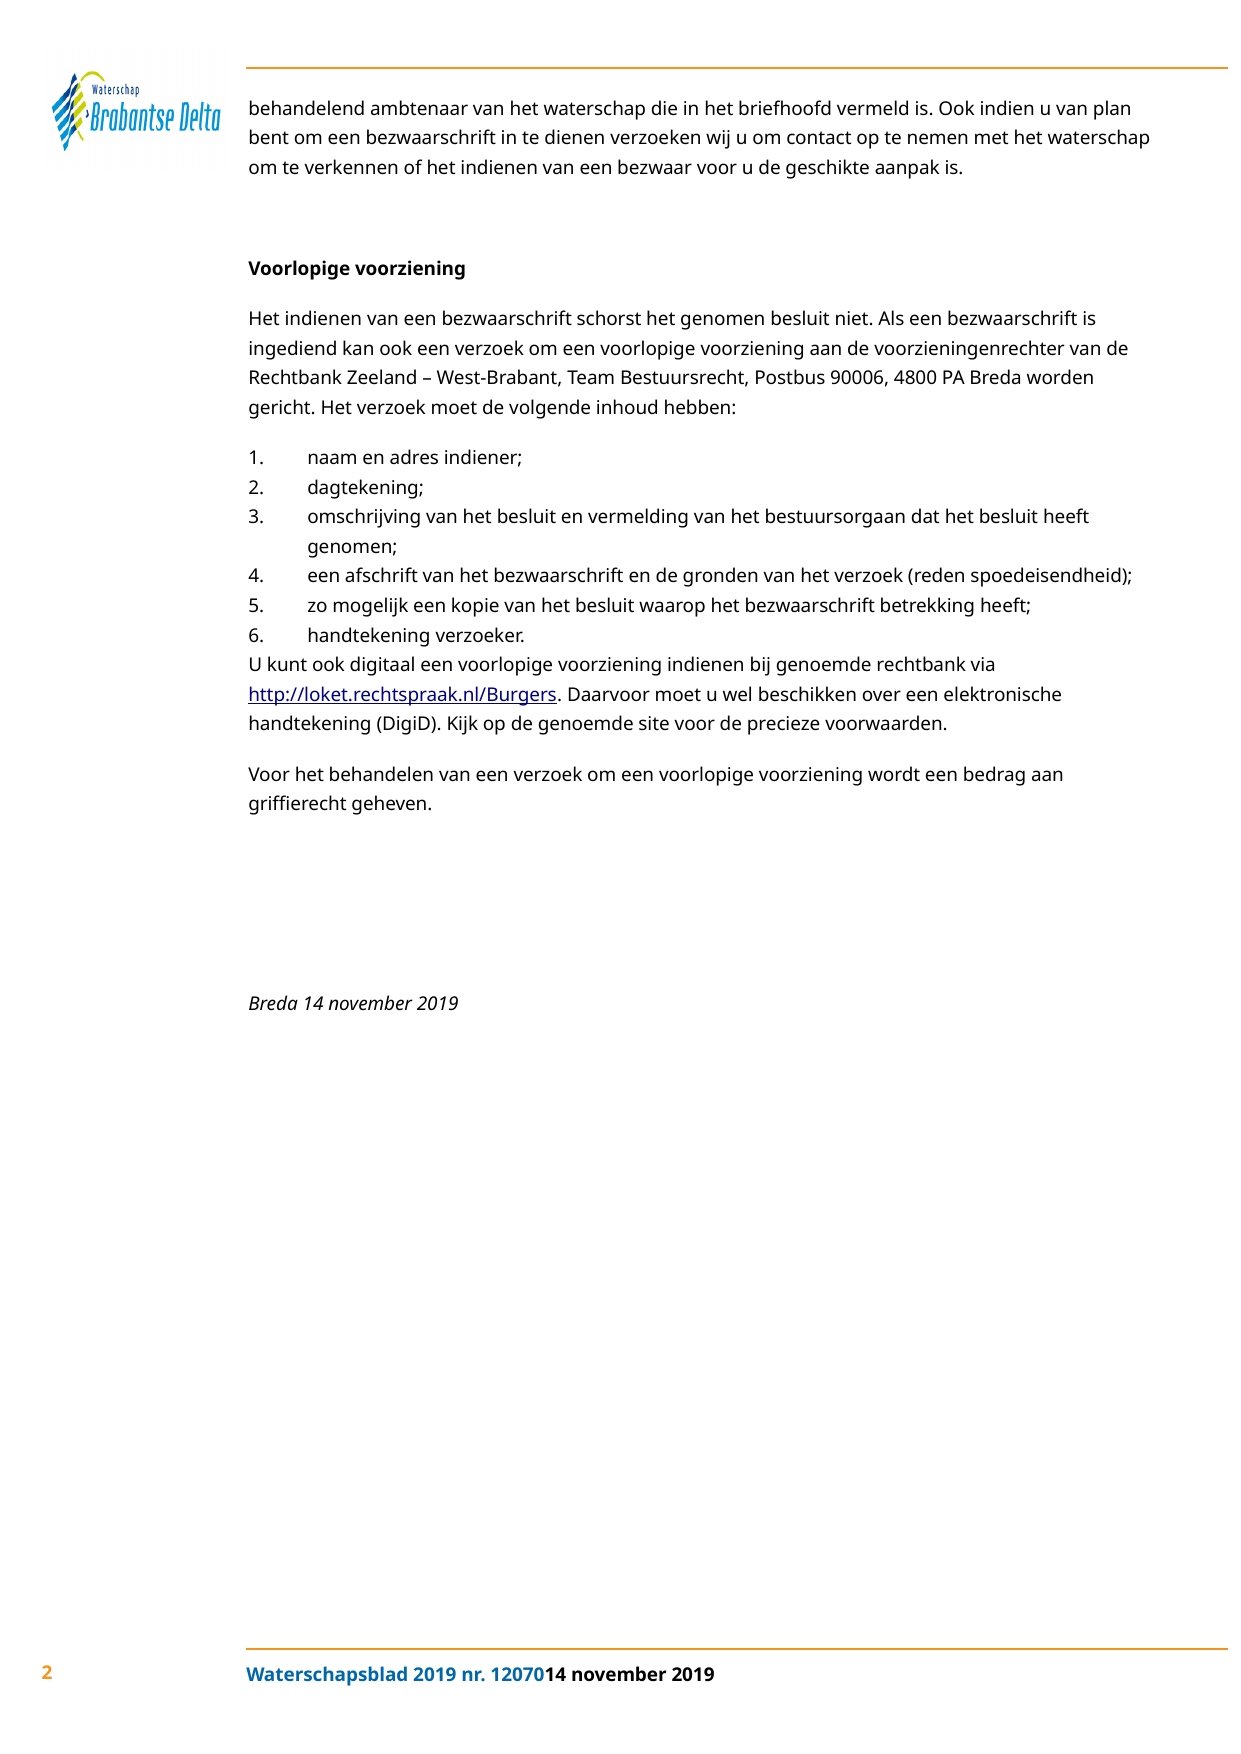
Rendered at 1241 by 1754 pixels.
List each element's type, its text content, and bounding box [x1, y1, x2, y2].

picture [41, 47, 231, 172]
text Voorlopige voorziening [248, 255, 1152, 281]
text Breda 14 november 2019 [248, 990, 1152, 1015]
list dagtekening; [248, 474, 1152, 500]
text Voor het behandelen van een verzoek om een voorlopige voorziening wordt een bedrag aan griffierecht geheven. [248, 761, 1152, 816]
text behandelend ambtenaar van het waterschap die in het briefhoofd vermeld is. Ook indien u van plan bent om een bezwaarschrift in te dienen verzoeken wij u om contact op te nemen met het waterschap om te verkennen of het indienen van een bezwaar voor u de geschikte aanpak is. [248, 95, 1152, 180]
list handtekening verzoeker. [248, 622, 1152, 648]
list zo mogelijk een kopie van het besluit waarop het bezwaarschrift betrekking heeft; [248, 592, 1152, 618]
list naam en adres indiener; [248, 444, 1152, 470]
list omschrijving van het besluit en vermelding van het bestuursorgaan dat het besluit heeft genomen; [248, 503, 1152, 559]
text Het indienen van een bezwaarschrift schorst het genomen besluit niet. Als een bezwaarschrift is ingediend kan ook een verzoek om een voorlopige voorziening aan de voorzieningenrechter van de Rechtbank Zeeland – West-Brabant, Team Bestuursrecht, Postbus 90006, 4800 PA Breda worden gericht. Het verzoek moet de volgende inhoud hebben: [248, 305, 1152, 420]
list een afschrift van het bezwaarschrift en de gronden van het verzoek (reden spoedeisendheid); [248, 563, 1152, 588]
text U kunt ook digitaal een voorlopige voorziening indienen bij genoemde rechtbank via http://loket.rechtspraak.nl/Burgers. Daarvoor moet u wel beschikken over een elektronische handtekening (DigiD). Kijk op de genoemde site voor de precieze voorwaarden. [248, 651, 1152, 736]
